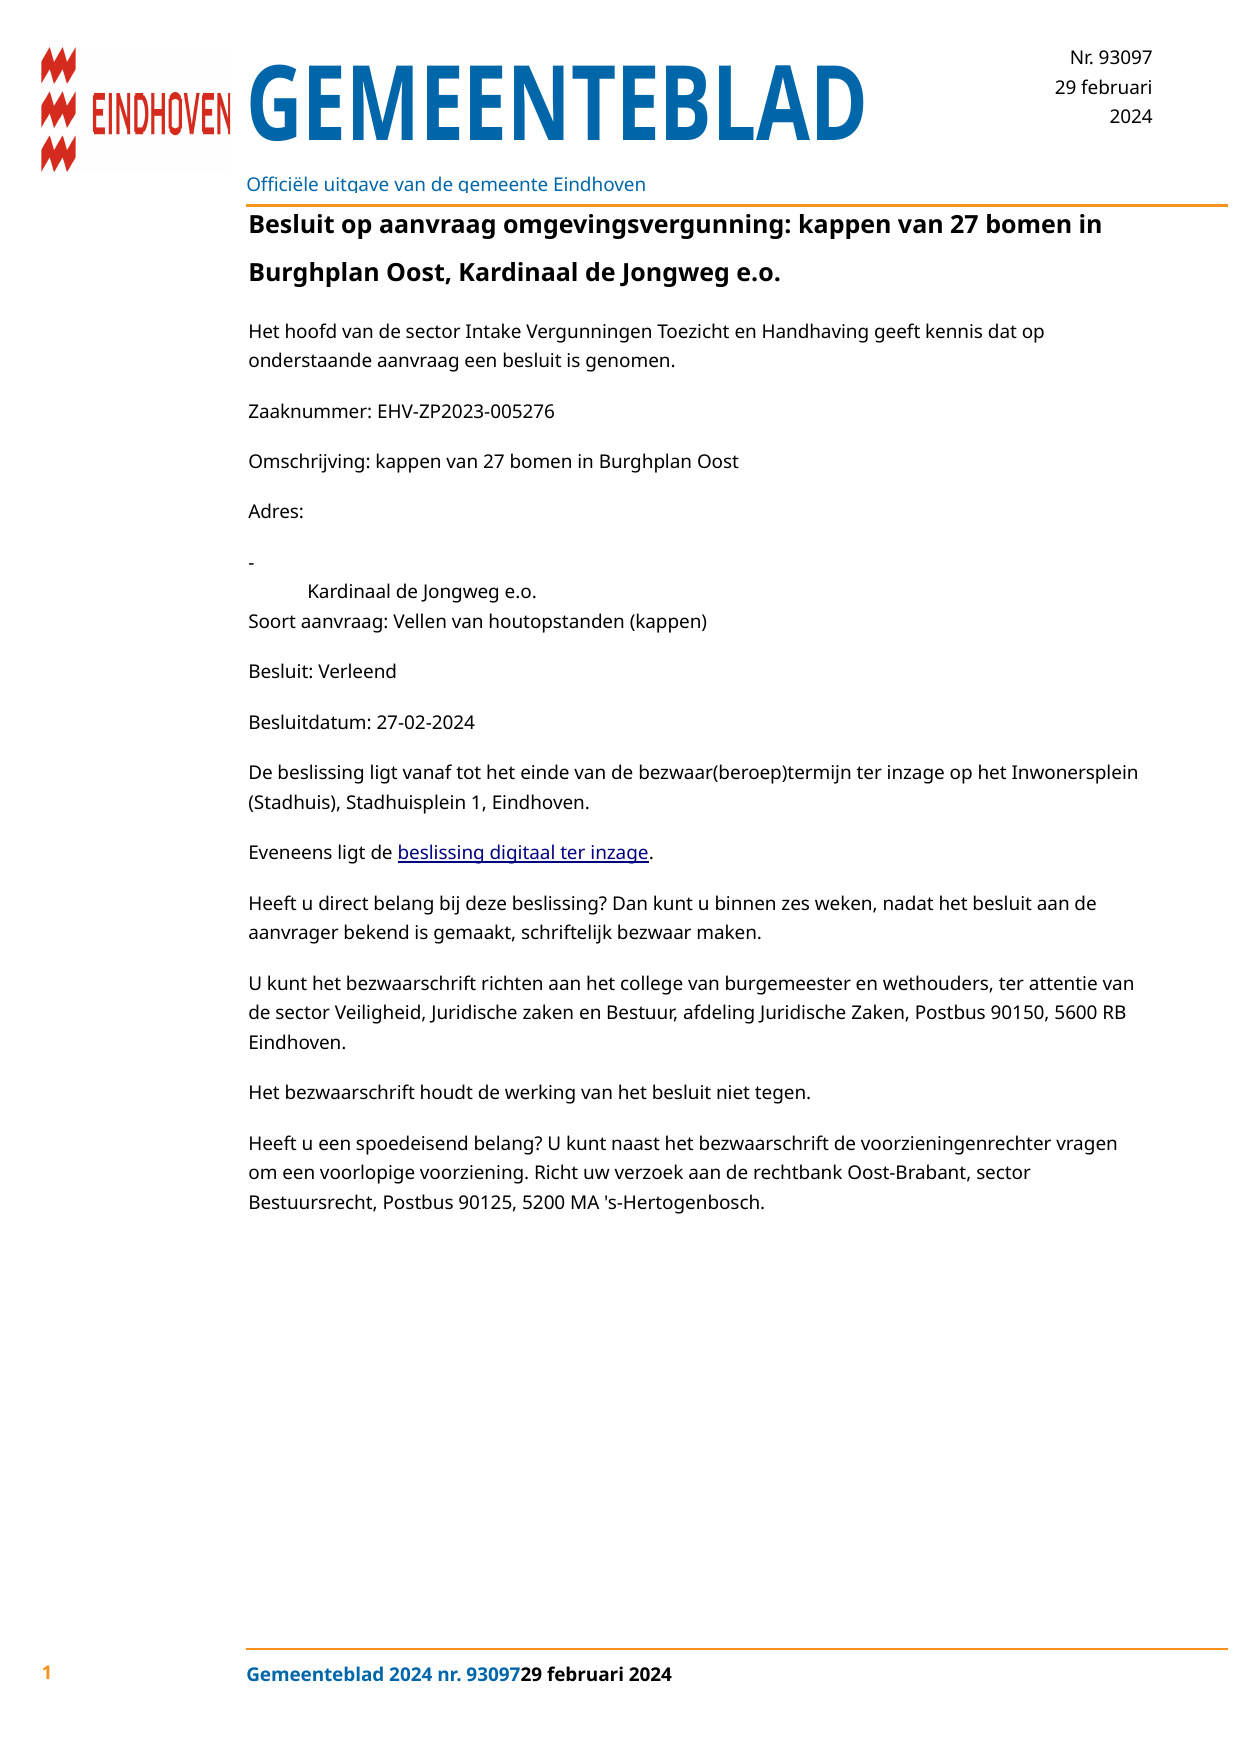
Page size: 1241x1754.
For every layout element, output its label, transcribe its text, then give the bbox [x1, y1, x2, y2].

text Besluitdatum: 27-02-2024 [248, 709, 1152, 735]
text Heeft u een spoedeisend belang? U kunt naast het bezwaarschrift de voorzieningenrechter vragen om een voorlopige voorziening. Richt uw verzoek aan de rechtbank Oost-Brabant, sector Bestuursrecht, Postbus 90125, 5200 MA 's-Hertogenbosch. [248, 1130, 1152, 1215]
text De beslissing ligt vanaf tot het einde van de bezwaar(beroep)termijn ter inzage op het Inwonersplein (Stadhuis), Stadhuisplein 1, Eindhoven. [248, 759, 1152, 815]
text Heeft u direct belang bij deze beslissing? Dan kunt u binnen zes weken, nadat het besluit aan de aanvrager bekend is gemaakt, schriftelijk bezwaar maken. [248, 890, 1152, 945]
text Besluit: Verleend [248, 659, 1152, 684]
picture [41, 47, 231, 172]
text Het bezwaarschrift houdt de werking van het besluit niet tegen. [248, 1079, 1152, 1105]
text U kunt het bezwaarschrift richten aan het college van burgemeester en wethouders, ter attentie van de sector Veiligheid, Juridische zaken en Bestuur, afdeling Juridische Zaken, Postbus 90150, 5600 RB Eindhoven. [248, 970, 1152, 1055]
text Het hoofd van de sector Intake Vergunningen Toezicht en Handhaving geeft kennis dat op onderstaande aanvraag een besluit is genomen. [248, 318, 1152, 373]
text Zaaknummer: EHV-ZP2023-005276 [248, 398, 1152, 424]
text Adres: [248, 499, 1152, 524]
list Kardinaal de Jongweg e.o. [248, 579, 1152, 604]
text Soort aanvraag: Vellen van houtopstanden (kappen) [248, 608, 1152, 634]
text Eveneens ligt de beslissing digitaal ter inzage. [248, 839, 1152, 865]
text Omschrijving: kappen van 27 bomen in Burghplan Oost [248, 448, 1152, 474]
text Besluit op aanvraag omgevingsvergunning: kappen van 27 bomen in Burghplan Oost, Kardinaal de Jongweg e.o. [248, 207, 1152, 288]
